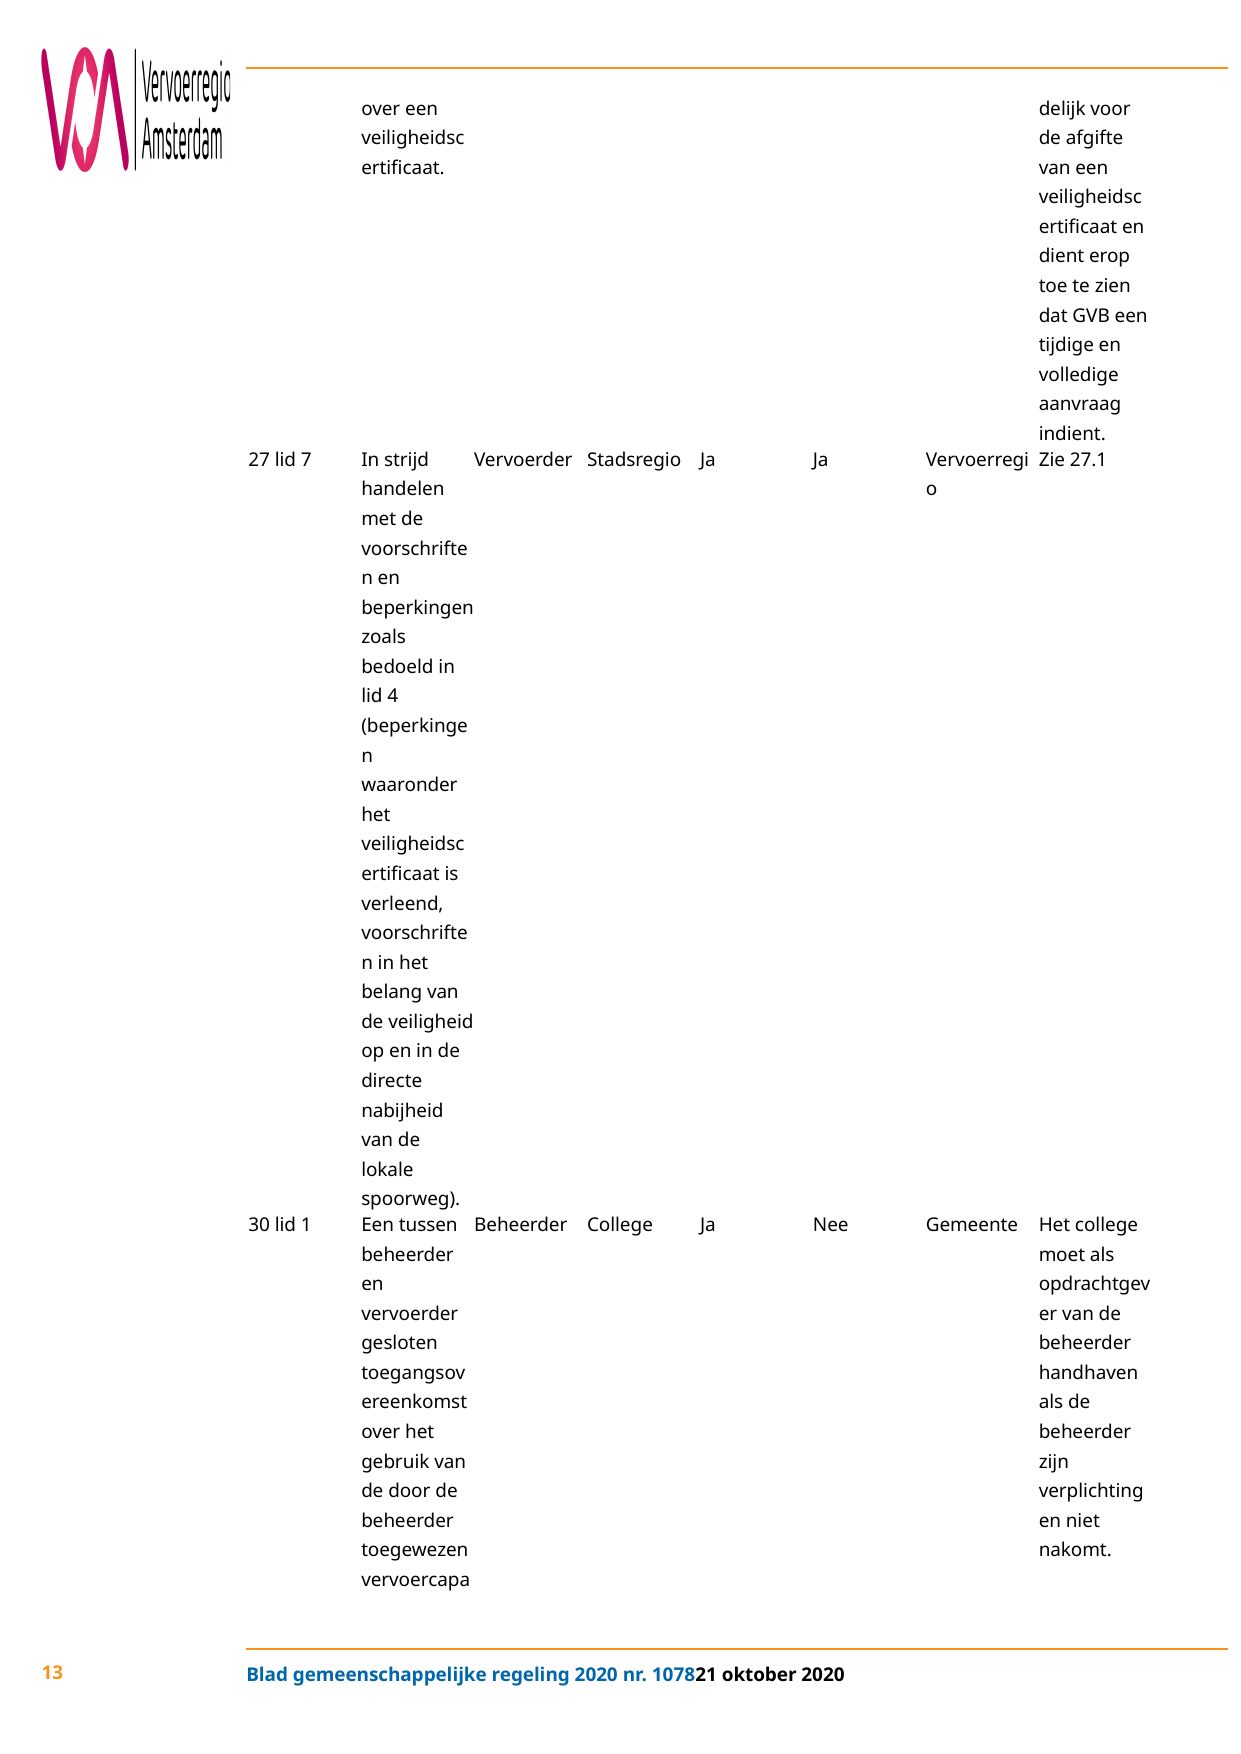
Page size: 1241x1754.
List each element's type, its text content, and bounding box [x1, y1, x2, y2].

table_cell delijk voor de afgifte van een veiligheidscertificaat en dient erop toe te zien dat GVB een tijdige en volledige aanvraag indient. [1039, 95, 1152, 446]
table_cell In strijd handelen met de voorschriften en beperkingen zoals bedoeld in lid 4 (beperkingen waaronder het veiligheidscertificaat is verleend, voorschriften in het belang van de veiligheid op en in de directe nabijheid van de lokale spoorweg). [361, 446, 474, 1211]
table_cell [474, 95, 587, 446]
table_cell [926, 95, 1038, 446]
table_cell over een veiligheidscertificaat. [361, 95, 474, 446]
table_cell Ja [700, 1211, 813, 1592]
table_cell Stadsregio [587, 446, 700, 1211]
table_cell Ja [700, 446, 813, 1211]
table_cell Vervoerregio [926, 446, 1038, 1211]
table_cell Zie 27.1 [1039, 446, 1152, 1211]
picture [41, 47, 231, 172]
table_cell College [587, 1211, 700, 1592]
table_cell Nee [813, 1211, 926, 1592]
table_cell 27 lid 7 [248, 446, 361, 1211]
table_cell [813, 95, 926, 446]
table_cell [248, 95, 361, 446]
table_cell 30 lid 1 [248, 1211, 361, 1592]
table_cell Een tussen beheerder en vervoerder gesloten toegangsovereenkomst over het gebruik van de door de beheerder toegewezen vervoercapa [361, 1211, 474, 1592]
table_cell [700, 95, 813, 446]
table_cell Gemeente [926, 1211, 1038, 1592]
table_cell [587, 95, 700, 446]
table_cell Vervoerder [474, 446, 587, 1211]
table_cell Het college moet als opdrachtgever van de beheerder handhaven als de beheerder zijn verplichtingen niet nakomt. [1039, 1211, 1152, 1592]
table_cell Beheerder [474, 1211, 587, 1592]
table_cell Ja [813, 446, 926, 1211]
